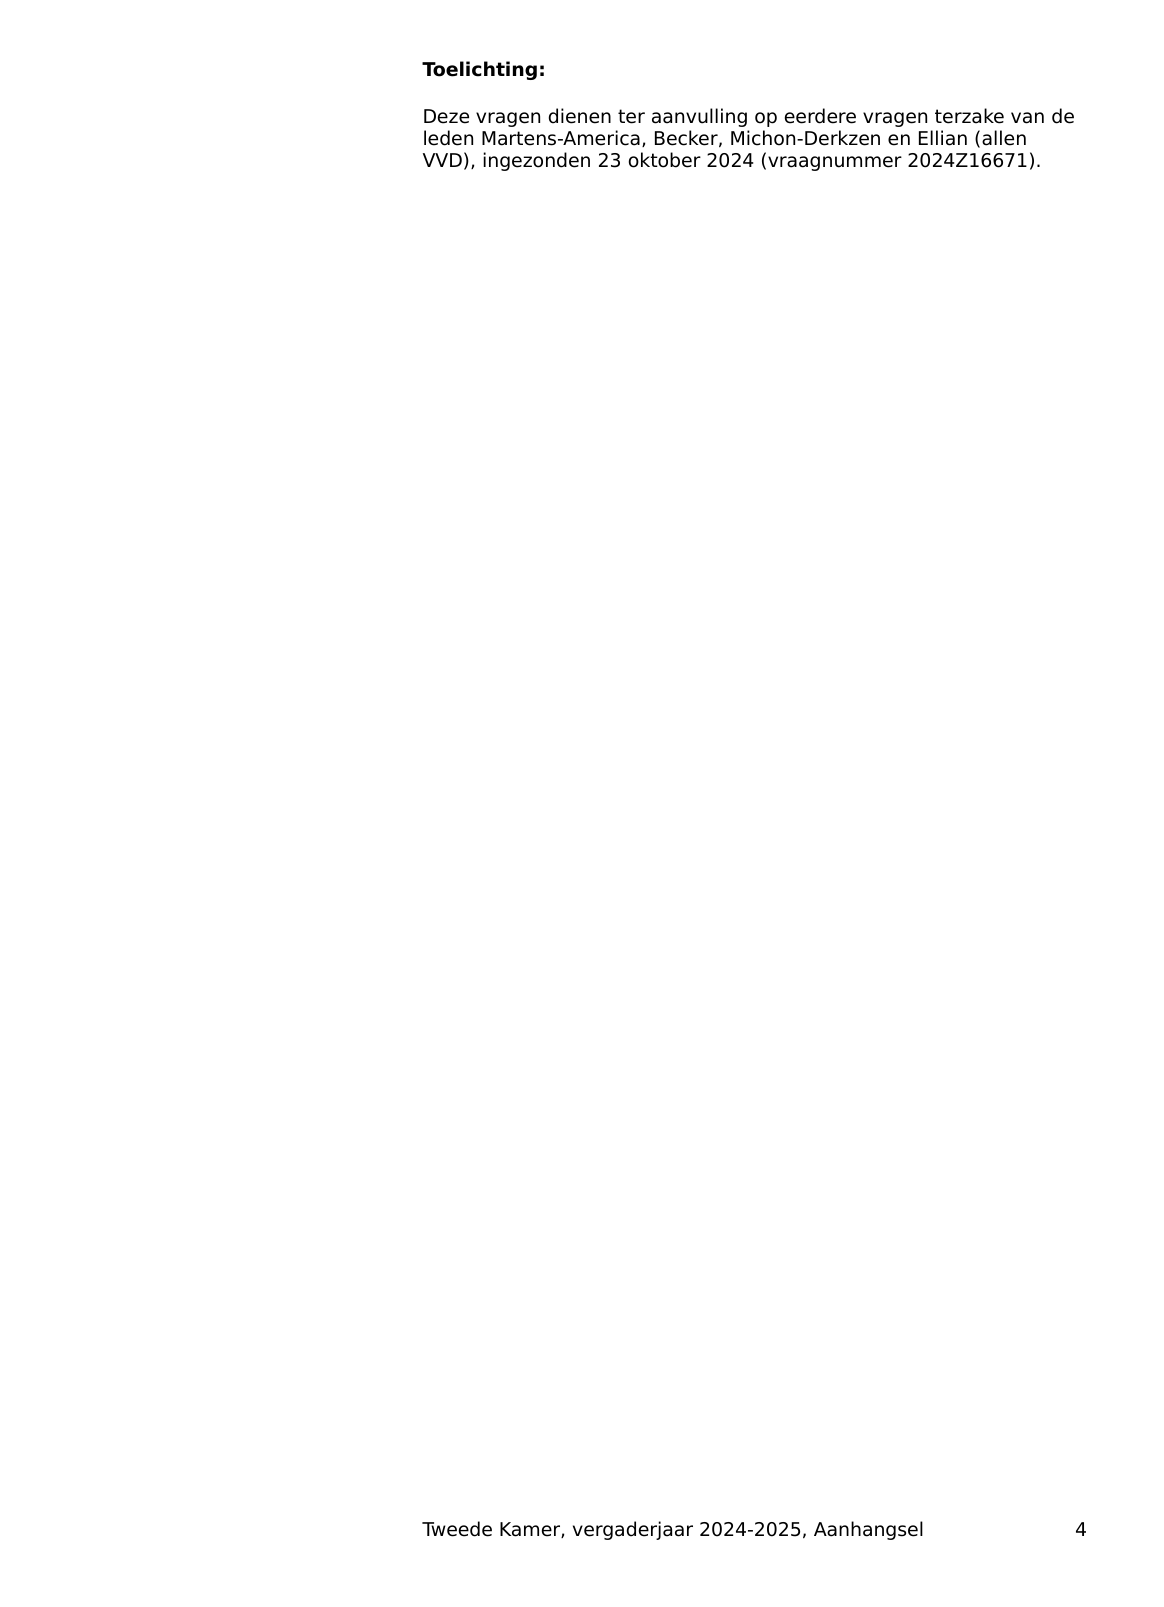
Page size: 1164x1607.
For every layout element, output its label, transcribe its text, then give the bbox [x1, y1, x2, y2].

subtitle Toelichting: [422, 59, 1087, 81]
text Deze vragen dienen ter aanvulling op eerdere vragen terzake van de leden Martens-America, Becker, Michon-Derkzen en Ellian (allen VVD), ingezonden 23 oktober 2024 (vraagnummer 2024Z16671). [422, 106, 1087, 172]
